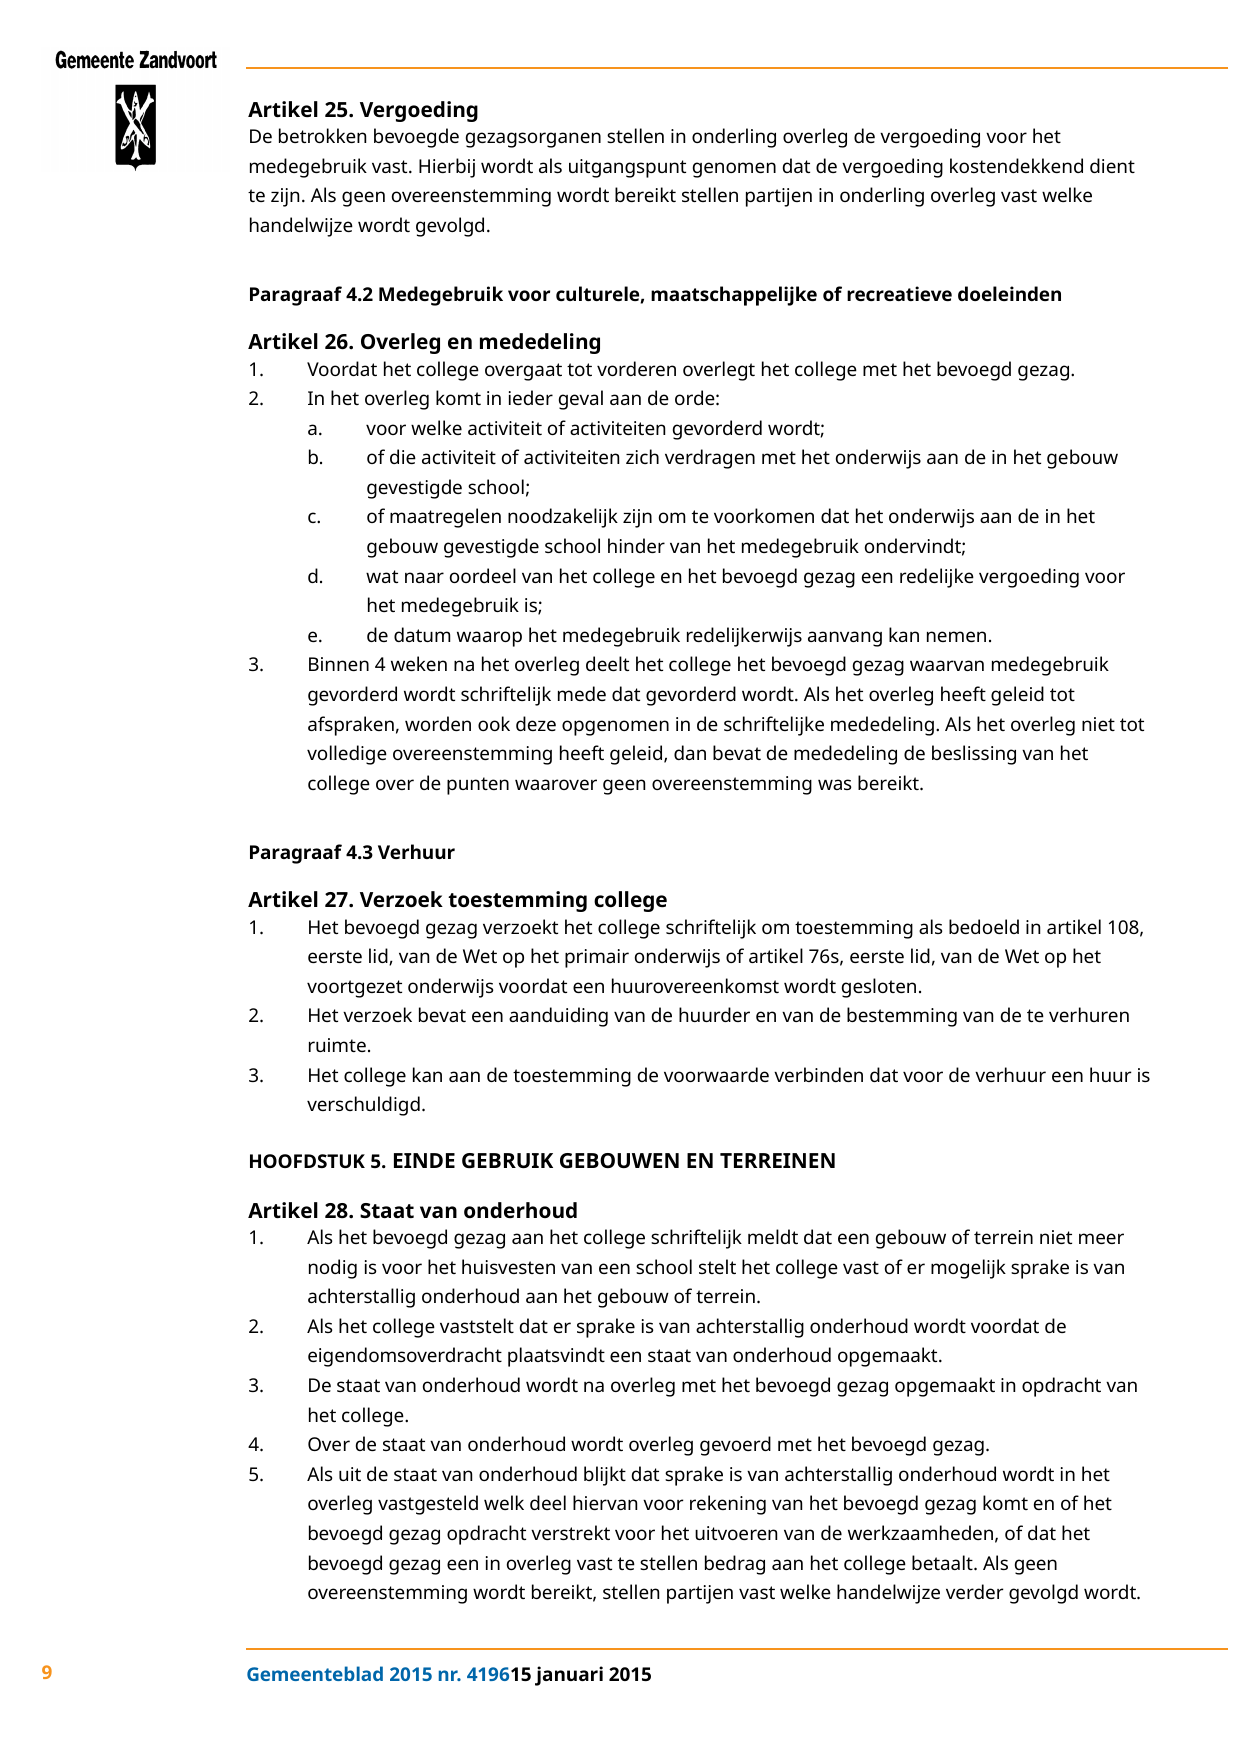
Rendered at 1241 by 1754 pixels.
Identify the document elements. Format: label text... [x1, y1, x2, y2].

list Als het college vaststelt dat er sprake is van achterstallig onderhoud wordt voordat de eigendomsoverdracht plaatsvindt een staat van onderhoud opgemaakt. [248, 1313, 1152, 1368]
list Het college kan aan de toestemming de voorwaarde verbinden dat voor de verhuur een huur is verschuldigd. [248, 1062, 1152, 1117]
text Paragraaf 4.3 Verhuur [248, 839, 1152, 864]
text Paragraaf 4.2 Medegebruik voor culturele, maatschappelijke of recreatieve doeleinden [248, 281, 1152, 307]
list De staat van onderhoud wordt na overleg met het bevoegd gezag opgemaakt in opdracht van het college. [248, 1372, 1152, 1428]
list In het overleg komt in ieder geval aan de orde: [248, 385, 1152, 411]
list Voordat het college overgaat tot vorderen overlegt het college met het bevoegd gezag. [248, 356, 1152, 382]
text De betrokken bevoegde gezagsorganen stellen in onderling overleg de vergoeding voor het medegebruik vast. Hierbij wordt als uitgangspunt genomen dat de vergoeding kostendekkend dient te zijn. Als geen overeenstemming wordt bereikt stellen partijen in onderling overleg vast welke handelwijze wordt gevolgd. [248, 123, 1152, 238]
list of die activiteit of activiteiten zich verdragen met het onderwijs aan de in het gebouw gevestigde school; [307, 444, 1152, 500]
text Artikel 26. Overleg en mededeling [248, 327, 1152, 356]
list Het verzoek bevat een aanduiding van de huurder en van de bestemming van de te verhuren ruimte. [248, 1003, 1152, 1058]
list de datum waarop het medegebruik redelijkerwijs aanvang kan nemen. [307, 622, 1152, 648]
list Het bevoegd gezag verzoekt het college schriftelijk om toestemming als bedoeld in artikel 108, eerste lid, van de Wet op het primair onderwijs of artikel 76s, eerste lid, van de Wet op het voortgezet onderwijs voordat een huurovereenkomst wordt gesloten. [248, 914, 1152, 999]
text Artikel 25. Vergoeding [248, 95, 1152, 123]
list Binnen 4 weken na het overleg deelt het college het bevoegd gezag waarvan medegebruik gevorderd wordt schriftelijk mede dat gevorderd wordt. Als het overleg heeft geleid tot afspraken, worden ook deze opgenomen in de schriftelijke mededeling. Als het overleg niet tot volledige overeenstemming heeft geleid, dan bevat de mededeling de beslissing van het college over de punten waarover geen overeenstemming was bereikt. [248, 652, 1152, 796]
text Artikel 27. Verzoek toestemming college [248, 885, 1152, 914]
list voor welke activiteit of activiteiten gevorderd wordt; [307, 415, 1152, 441]
text HOOFDSTUK 5. EINDE GEBRUIK GEBOUWEN EN TERREINEN [248, 1147, 1152, 1175]
list wat naar oordeel van het college en het bevoegd gezag een redelijke vergoeding voor het medegebruik is; [307, 563, 1152, 618]
text Artikel 28. Staat van onderhoud [248, 1196, 1152, 1224]
list Als het bevoegd gezag aan het college schriftelijk meldt dat een gebouw of terrein niet meer nodig is voor het huisvesten van een school stelt het college vast of er mogelijk sprake is van achterstallig onderhoud aan het gebouw of terrein. [248, 1224, 1152, 1309]
list Over de staat van onderhoud wordt overleg gevoerd met het bevoegd gezag. [248, 1431, 1152, 1457]
list of maatregelen noodzakelijk zijn om te voorkomen dat het onderwijs aan de in het gebouw gevestigde school hinder van het medegebruik ondervindt; [307, 504, 1152, 559]
list Als uit de staat van onderhoud blijkt dat sprake is van achterstallig onderhoud wordt in het overleg vastgesteld welk deel hiervan voor rekening van het bevoegd gezag komt en of het bevoegd gezag opdracht verstrekt voor het uitvoeren van de werkzaamheden, of dat het bevoegd gezag een in overleg vast te stellen bedrag aan het college betaalt. Als geen overeenstemming wordt bereikt, stellen partijen vast welke handelwijze verder gevolgd wordt. [248, 1461, 1152, 1605]
picture [41, 47, 231, 172]
